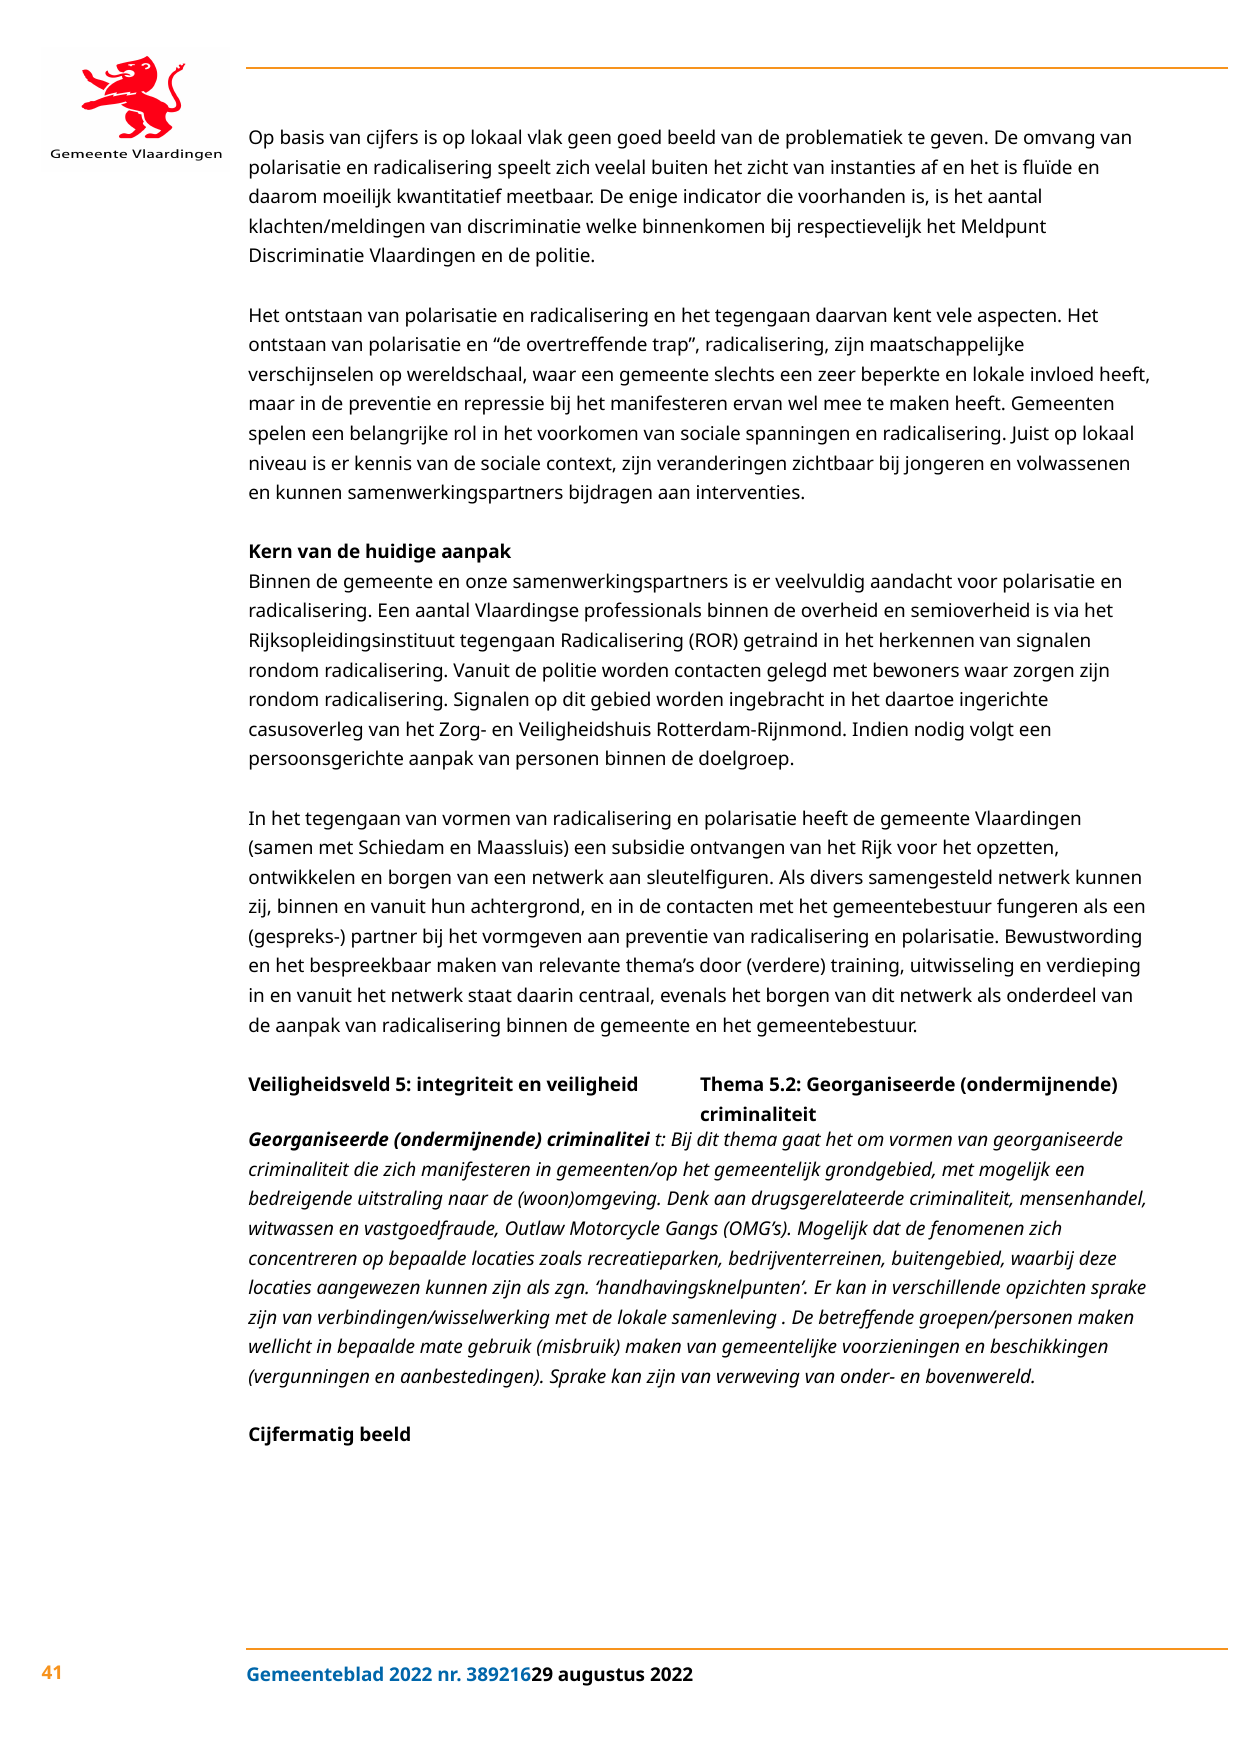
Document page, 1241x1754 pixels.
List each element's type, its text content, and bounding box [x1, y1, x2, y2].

text Cijfermatig beeld [248, 1422, 1152, 1447]
text Op basis van cijfers is op lokaal vlak geen goed beeld van de problematiek te geven. De omvang van polarisatie en radicalisering speelt zich veelal buiten het zicht van instanties af en het is fluïde en daarom moeilijk kwantitatief meetbaar. De enige indicator die voorhanden is, is het aantal klachten/meldingen van discriminatie welke binnenkomen bij respectievelijk het Meldpunt Discriminatie Vlaardingen en de politie. [248, 124, 1152, 268]
table_header Thema 5.2: Georganiseerde (ondermijnende) criminaliteit [700, 1071, 1152, 1126]
table_cell Georganiseerde (ondermijnende) criminalitei t: Bij dit thema gaat het om vormen van georganiseerde criminaliteit die zich manifesteren in gemeenten/op het gemeentelijk grondgebied, met mogelijk een bedreigende uitstraling naar de (woon)omgeving. Denk aan drugsgerelateerde criminaliteit, mensenhandel, witwassen en vastgoedfraude, Outlaw Motorcycle Gangs (OMG’s). Mogelijk dat de fenomenen zich concentreren op bepaalde locaties zoals recreatieparken, bedrijventerreinen, buitengebied, waarbij deze locaties aangewezen kunnen zijn als zgn. ‘handhavingsknelpunten’. Er kan in verschillende opzichten sprake zijn van verbindingen/wisselwerking met de lokale samenleving . De betreffende groepen/personen maken wellicht in bepaalde mate gebruik (misbruik) maken van gemeentelijke voorzieningen en beschikkingen (vergunningen en aanbestedingen). Sprake kan zijn van verweving van onder- en bovenwereld. [248, 1126, 1152, 1389]
picture [41, 47, 231, 172]
text Binnen de gemeente en onze samenwerkingspartners is er veelvuldig aandacht voor polarisatie en radicalisering. Een aantal Vlaardingse professionals binnen de overheid en semioverheid is via het Rijksopleidingsinstituut tegengaan Radicalisering (ROR) getraind in het herkennen van signalen rondom radicalisering. Vanuit de politie worden contacten gelegd met bewoners waar zorgen zijn rondom radicalisering. Signalen op dit gebied worden ingebracht in het daartoe ingerichte casusoverleg van het Zorg- en Veiligheidshuis Rotterdam-Rijnmond. Indien nodig volgt een persoonsgerichte aanpak van personen binnen de doelgroep. [248, 568, 1152, 771]
text Het ontstaan van polarisatie en radicalisering en het tegengaan daarvan kent vele aspecten. Het ontstaan van polarisatie en “de overtreffende trap”, radicalisering, zijn maatschappelijke verschijnselen op wereldschaal, waar een gemeente slechts een zeer beperkte en lokale invloed heeft, maar in de preventie en repressie bij het manifesteren ervan wel mee te maken heeft. Gemeenten spelen een belangrijke rol in het voorkomen van sociale spanningen en radicalisering. Juist op lokaal niveau is er kennis van de sociale context, zijn veranderingen zichtbaar bij jongeren en volwassenen en kunnen samenwerkingspartners bijdragen aan interventies. [248, 302, 1152, 505]
table_header Veiligheidsveld 5: integriteit en veiligheid [248, 1071, 700, 1126]
text In het tegengaan van vormen van radicalisering en polarisatie heeft de gemeente Vlaardingen (samen met Schiedam en Maassluis) een subsidie ontvangen van het Rijk voor het opzetten, ontwikkelen en borgen van een netwerk aan sleutelfiguren. Als divers samengesteld netwerk kunnen zij, binnen en vanuit hun achtergrond, en in de contacten met het gemeentebestuur fungeren als een (gespreks-) partner bij het vormgeven aan preventie van radicalisering en polarisatie. Bewustwording en het bespreekbaar maken van relevante thema’s door (verdere) training, uitwisseling en verdieping in en vanuit het netwerk staat daarin centraal, evenals het borgen van dit netwerk als onderdeel van de aanpak van radicalisering binnen de gemeente en het gemeentebestuur. [248, 805, 1152, 1038]
text Kern van de huidige aanpak [248, 538, 1152, 564]
